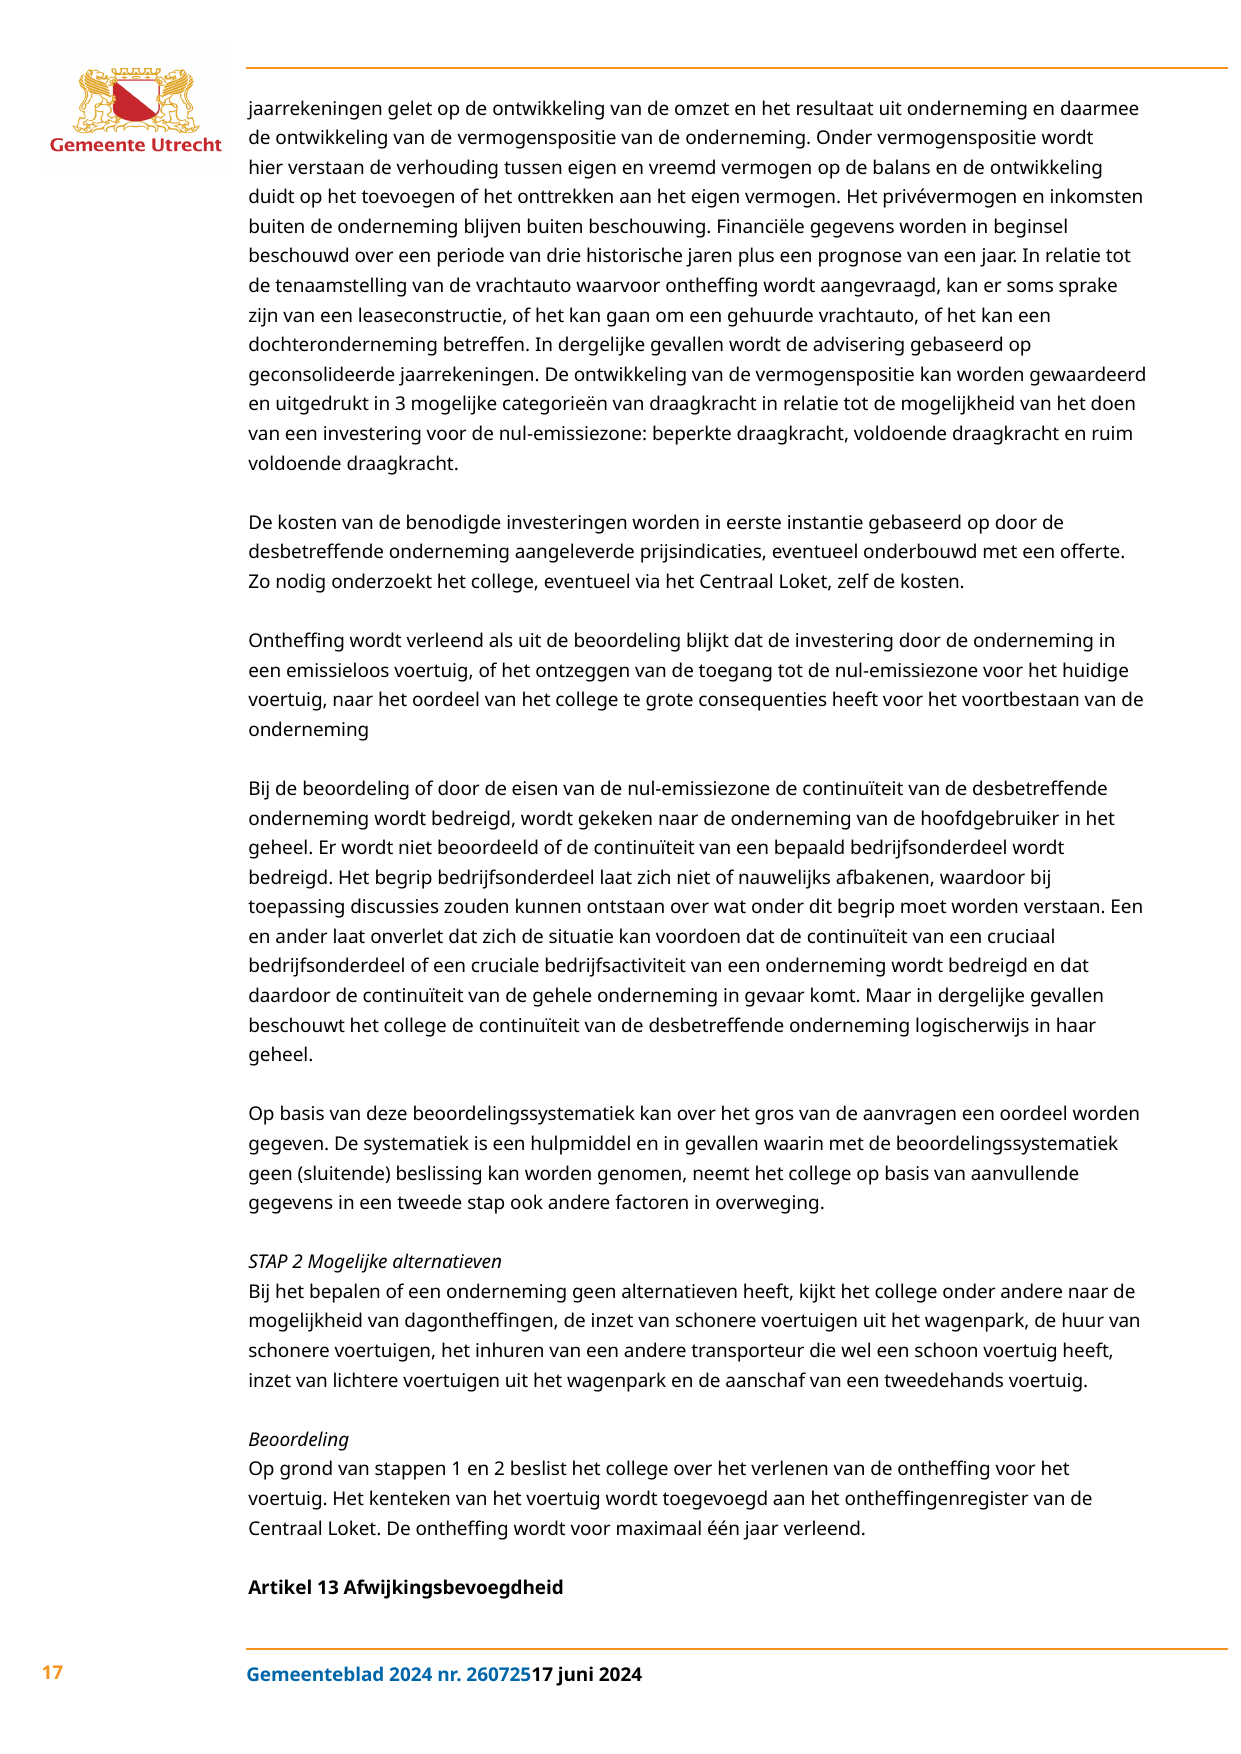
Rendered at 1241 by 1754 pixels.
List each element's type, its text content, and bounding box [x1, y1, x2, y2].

text Beoordeling [248, 1426, 1152, 1452]
text Bij de beoordeling of door de eisen van de nul-emissiezone de continuïteit van de desbetreffende onderneming wordt bedreigd, wordt gekeken naar de onderneming van de hoofdgebruiker in het geheel. Er wordt niet beoordeeld of de continuïteit van een bepaald bedrijfsonderdeel wordt bedreigd. Het begrip bedrijfsonderdeel laat zich niet of nauwelijks afbakenen, waardoor bij toepassing discussies zouden kunnen ontstaan over wat onder dit begrip moet worden verstaan. Een en ander laat onverlet dat zich de situatie kan voordoen dat de continuïteit van een cruciaal bedrijfsonderdeel of een cruciale bedrijfsactiviteit van een onderneming wordt bedreigd en dat daardoor de continuïteit van de gehele onderneming in gevaar komt. Maar in dergelijke gevallen beschouwt het college de continuïteit van de desbetreffende onderneming logischerwijs in haar geheel. [248, 775, 1152, 1067]
text STAP 2 Mogelijke alternatieven [248, 1248, 1152, 1274]
text Op grond van stappen 1 en 2 beslist het college over het verlenen van de ontheffing voor het voertuig. Het kenteken van het voertuig wordt toegevoegd aan het ontheffingenregister van de Centraal Loket. De ontheffing wordt voor maximaal één jaar verleend. [248, 1456, 1152, 1541]
text jaarrekeningen gelet op de ontwikkeling van de omzet en het resultaat uit onderneming en daarmee de ontwikkeling van de vermogenspositie van de onderneming. Onder vermogenspositie wordt hier verstaan de verhouding tussen eigen en vreemd vermogen op de balans en de ontwikkeling duidt op het toevoegen of het onttrekken aan het eigen vermogen. Het privévermogen en inkomsten buiten de onderneming blijven buiten beschouwing. Financiële gegevens worden in beginsel beschouwd over een periode van drie historische jaren plus een prognose van een jaar. In relatie tot de tenaamstelling van de vrachtauto waarvoor ontheffing wordt aangevraagd, kan er soms sprake zijn van een leaseconstructie, of het kan gaan om een gehuurde vrachtauto, of het kan een dochteronderneming betreffen. In dergelijke gevallen wordt de advisering gebaseerd op geconsolideerde jaarrekeningen. De ontwikkeling van de vermogenspositie kan worden gewaardeerd en uitgedrukt in 3 mogelijke categorieën van draagkracht in relatie tot de mogelijkheid van het doen van een investering voor de nul-emissiezone: beperkte draagkracht, voldoende draagkracht en ruim voldoende draagkracht. [248, 95, 1152, 476]
text Ontheffing wordt verleend als uit de beoordeling blijkt dat de investering door de onderneming in een emissieloos voertuig, of het ontzeggen van de toegang tot de nul-emissiezone voor het huidige voertuig, naar het oordeel van het college te grote consequenties heeft voor het voortbestaan van de onderneming [248, 627, 1152, 742]
text Op basis van deze beoordelingssystematiek kan over het gros van de aanvragen een oordeel worden gegeven. De systematiek is een hulpmiddel en in gevallen waarin met de beoordelingssystematiek geen (sluitende) beslissing kan worden genomen, neemt het college op basis van aanvullende gegevens in een tweede stap ook andere factoren in overweging. [248, 1101, 1152, 1215]
picture [41, 47, 231, 172]
text De kosten van de benodigde investeringen worden in eerste instantie gebaseerd op door de desbetreffende onderneming aangeleverde prijsindicaties, eventueel onderbouwd met een offerte. Zo nodig onderzoekt het college, eventueel via het Centraal Loket, zelf de kosten. [248, 509, 1152, 594]
text Bij het bepalen of een onderneming geen alternatieven heeft, kijkt het college onder andere naar de mogelijkheid van dagontheffingen, de inzet van schonere voertuigen uit het wagenpark, de huur van schonere voertuigen, het inhuren van een andere transporteur die wel een schoon voertuig heeft, inzet van lichtere voertuigen uit het wagenpark en de aanschaf van een tweedehands voertuig. [248, 1278, 1152, 1393]
text Artikel 13 Afwijkingsbevoegdheid [248, 1574, 1152, 1600]
